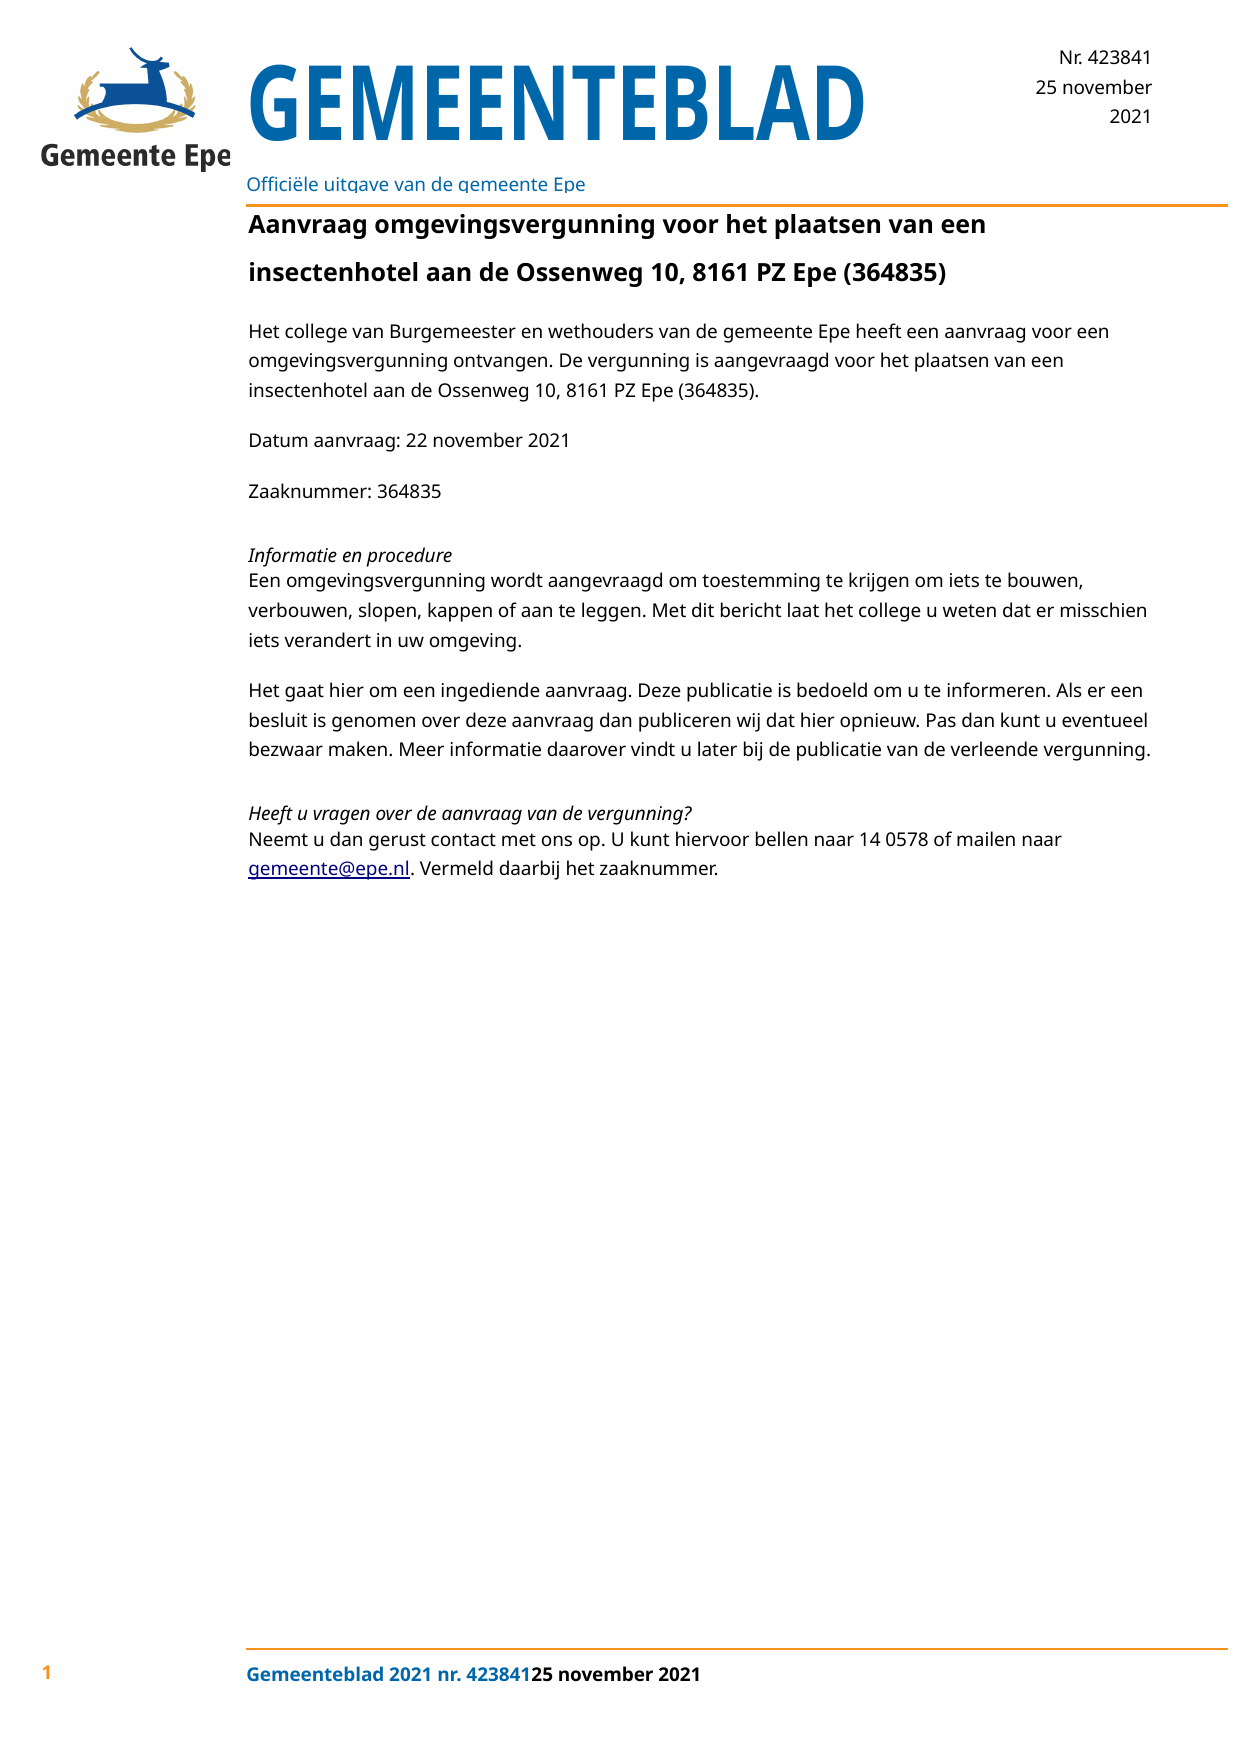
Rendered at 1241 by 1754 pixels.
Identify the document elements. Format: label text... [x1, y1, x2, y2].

picture [41, 47, 231, 172]
text Het gaat hier om een ingediende aanvraag. Deze publicatie is bedoeld om u te informeren. Als er een besluit is genomen over deze aanvraag dan publiceren wij dat hier opnieuw. Pas dan kunt u eventueel bezwaar maken. Meer informatie daarover vindt u later bij de publicatie van de verleende vergunning. [248, 677, 1152, 762]
text Zaaknummer: 364835 [248, 478, 1152, 504]
text Heeft u vragen over de aanvraag van de vergunning? [248, 800, 1152, 826]
text Het college van Burgemeester en wethouders van de gemeente Epe heeft een aanvraag voor een omgevingsvergunning ontvangen. De vergunning is aangevraagd voor het plaatsen van een insectenhotel aan de Ossenweg 10, 8161 PZ Epe (364835). [248, 318, 1152, 403]
text Aanvraag omgevingsvergunning voor het plaatsen van een insectenhotel aan de Ossenweg 10, 8161 PZ Epe (364835) [248, 207, 1152, 288]
text Neemt u dan gerust contact met ons op. U kunt hiervoor bellen naar 14 0578 of mailen naar gemeente@epe.nl. Vermeld daarbij het zaaknummer. [248, 826, 1152, 881]
text Informatie en procedure [248, 542, 1152, 568]
text Datum aanvraag: 22 november 2021 [248, 427, 1152, 453]
text Een omgevingsvergunning wordt aangevraagd om toestemming te krijgen om iets te bouwen, verbouwen, slopen, kappen of aan te leggen. Met dit bericht laat het college u weten dat er misschien iets verandert in uw omgeving. [248, 568, 1152, 652]
